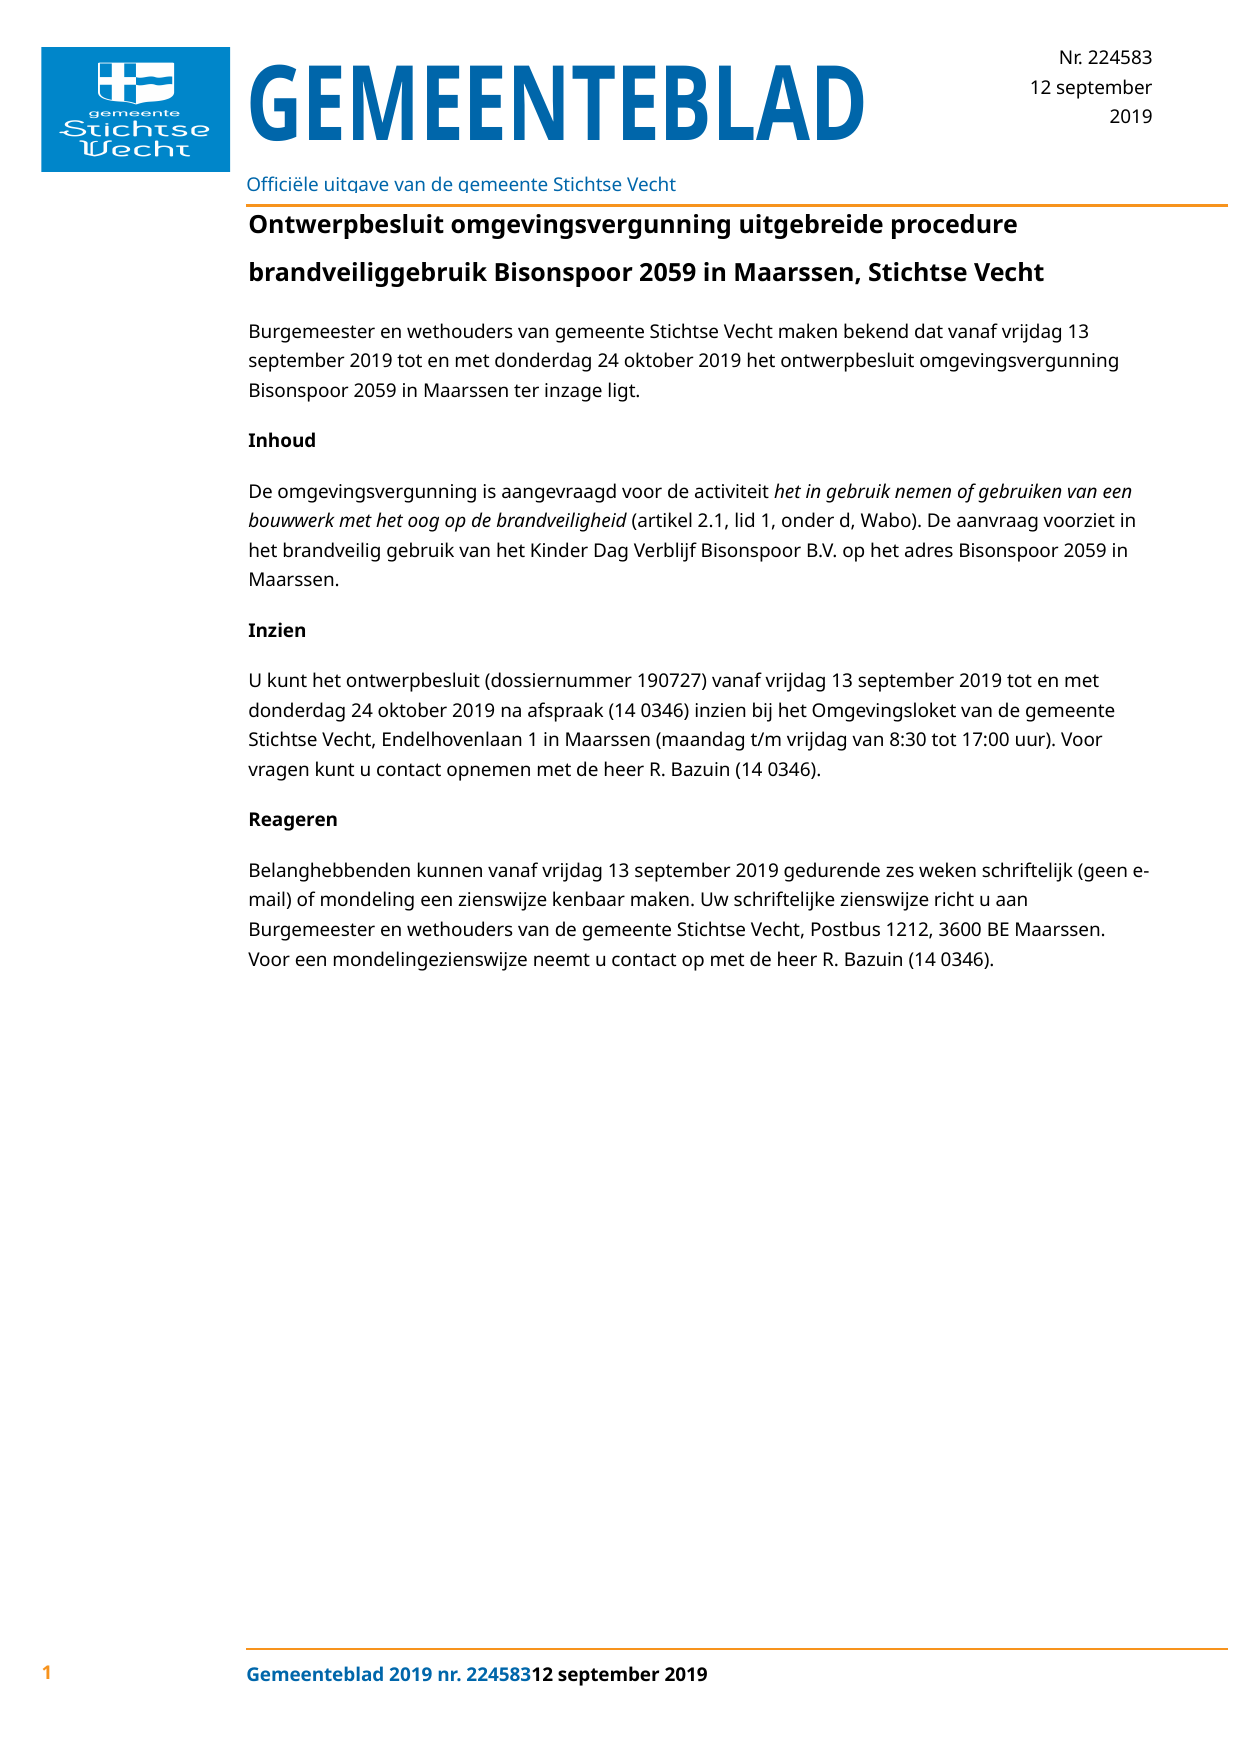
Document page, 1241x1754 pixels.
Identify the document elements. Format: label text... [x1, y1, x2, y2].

text Inhoud [248, 427, 1152, 453]
text Burgemeester en wethouders van gemeente Stichtse Vecht maken bekend dat vanaf vrijdag 13 september 2019 tot en met donderdag 24 oktober 2019 het ontwerpbesluit omgevingsvergunning Bisonspoor 2059 in Maarssen ter inzage ligt. [248, 318, 1152, 403]
text U kunt het ontwerpbesluit (dossiernummer 190727) vanaf vrijdag 13 september 2019 tot en met donderdag 24 oktober 2019 na afspraak (14 0346) inzien bij het Omgevingsloket van de gemeente Stichtse Vecht, Endelhovenlaan 1 in Maarssen (maandag t/m vrijdag van 8:30 tot 17:00 uur). Voor vragen kunt u contact opnemen met de heer R. Bazuin (14 0346). [248, 667, 1152, 782]
text Belanghebbenden kunnen vanaf vrijdag 13 september 2019 gedurende zes weken schriftelijk (geen e-mail) of mondeling een zienswijze kenbaar maken. Uw schriftelijke zienswijze richt u aan Burgemeester en wethouders van de gemeente Stichtse Vecht, Postbus 1212, 3600 BE Maarssen. Voor een mondelingezienswijze neemt u contact op met de heer R. Bazuin (14 0346). [248, 857, 1152, 972]
picture [99, 63, 135, 101]
text De omgevingsvergunning is aangevraagd voor de activiteit het in gebruik nemen of gebruiken van een bouwwerk met het oog op de brandveiligheid (artikel 2.1, lid 1, onder d, Wabo). De aanvraag voorziet in het brandveilig gebruik van het Kinder Dag Verblijf Bisonspoor B.V. op het adres Bisonspoor 2059 in Maarssen. [248, 478, 1152, 592]
text Inzien [248, 617, 1152, 643]
text Reageren [248, 807, 1152, 832]
text Ontwerpbesluit omgevingsvergunning uitgebreide procedure brandveiliggebruik Bisonspoor 2059 in Maarssen, Stichtse Vecht [248, 207, 1152, 288]
picture [137, 63, 174, 103]
